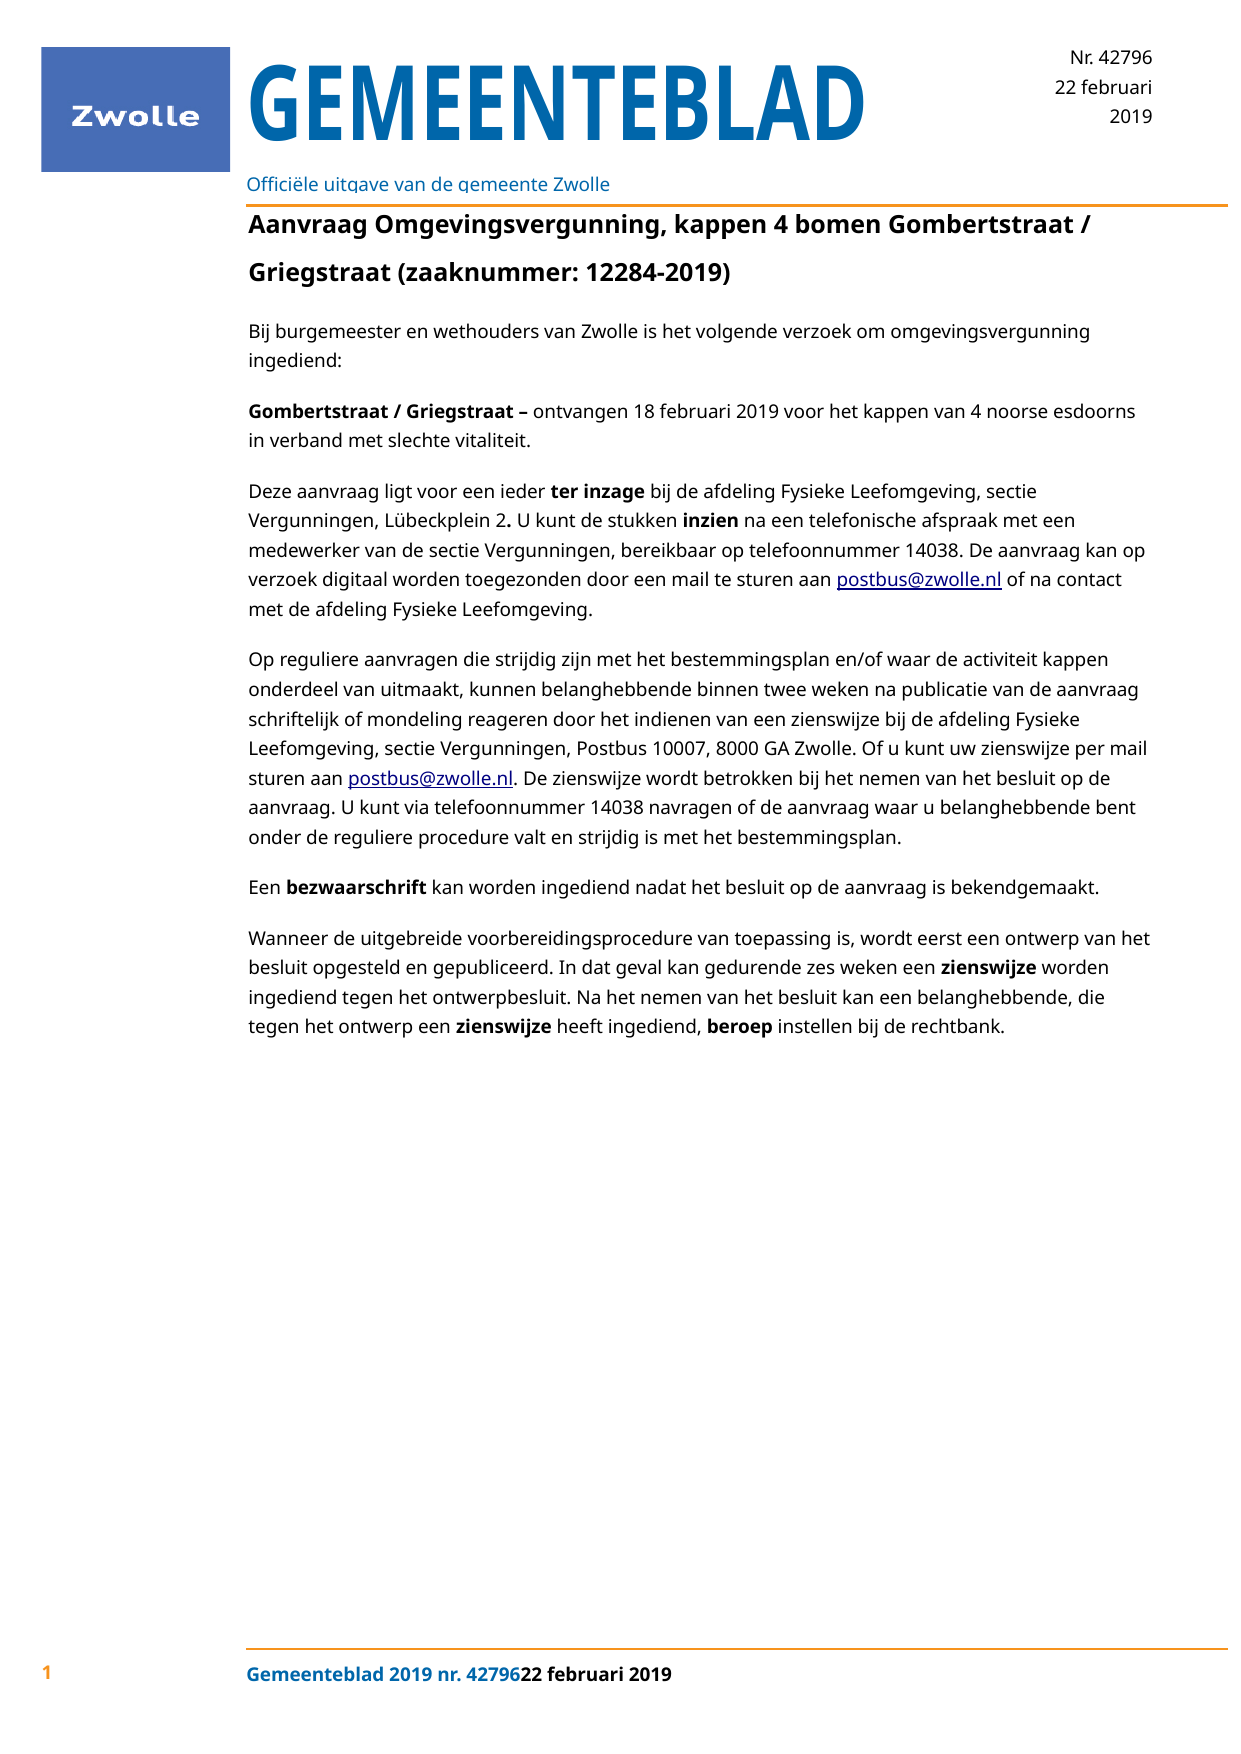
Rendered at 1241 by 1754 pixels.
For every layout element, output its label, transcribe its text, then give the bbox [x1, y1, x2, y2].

text Deze aanvraag ligt voor een ieder ter inzage bij de afdeling Fysieke Leefomgeving, sectie Vergunningen, Lübeckplein 2. U kunt de stukken inzien na een telefonische afspraak met een medewerker van de sectie Vergunningen, bereikbaar op telefoonnummer 14038. De aanvraag kan op verzoek digitaal worden toegezonden door een mail te sturen aan postbus@zwolle.nl of na contact met de afdeling Fysieke Leefomgeving. [248, 478, 1152, 622]
text Op reguliere aanvragen die strijdig zijn met het bestemmingsplan en/of waar de activiteit kappen onderdeel van uitmaakt, kunnen belanghebbende binnen twee weken na publicatie van de aanvraag schriftelijk of mondeling reageren door het indienen van een zienswijze bij de afdeling Fysieke Leefomgeving, sectie Vergunningen, Postbus 10007, 8000 GA Zwolle. Of u kunt uw zienswijze per mail sturen aan postbus@zwolle.nl. De zienswijze wordt betrokken bij het nemen van het besluit op de aanvraag. U kunt via telefoonnummer 14038 navragen of de aanvraag waar u belanghebbende bent onder de reguliere procedure valt en strijdig is met het bestemmingsplan. [248, 647, 1152, 850]
text Bij burgemeester en wethouders van Zwolle is het volgende verzoek om omgevingsvergunning ingediend: [248, 318, 1152, 373]
text Gombertstraat / Griegstraat – ontvangen 18 februari 2019 voor het kappen van 4 noorse esdoorns in verband met slechte vitaliteit. [248, 398, 1152, 453]
text Aanvraag Omgevingsvergunning, kappen 4 bomen Gombertstraat / Griegstraat (zaaknummer: 12284-2019) [248, 207, 1152, 288]
text Wanneer de uitgebreide voorbereidingsprocedure van toepassing is, wordt eerst een ontwerp van het besluit opgesteld en gepubliceerd. In dat geval kan gedurende zes weken een zienswijze worden ingediend tegen het ontwerpbesluit. Na het nemen van het besluit kan een belanghebbende, die tegen het ontwerp een zienswijze heeft ingediend, beroep instellen bij de rechtbank. [248, 925, 1152, 1039]
picture [41, 47, 231, 172]
text Een bezwaarschrift kan worden ingediend nadat het besluit op de aanvraag is bekendgemaakt. [248, 874, 1152, 900]
